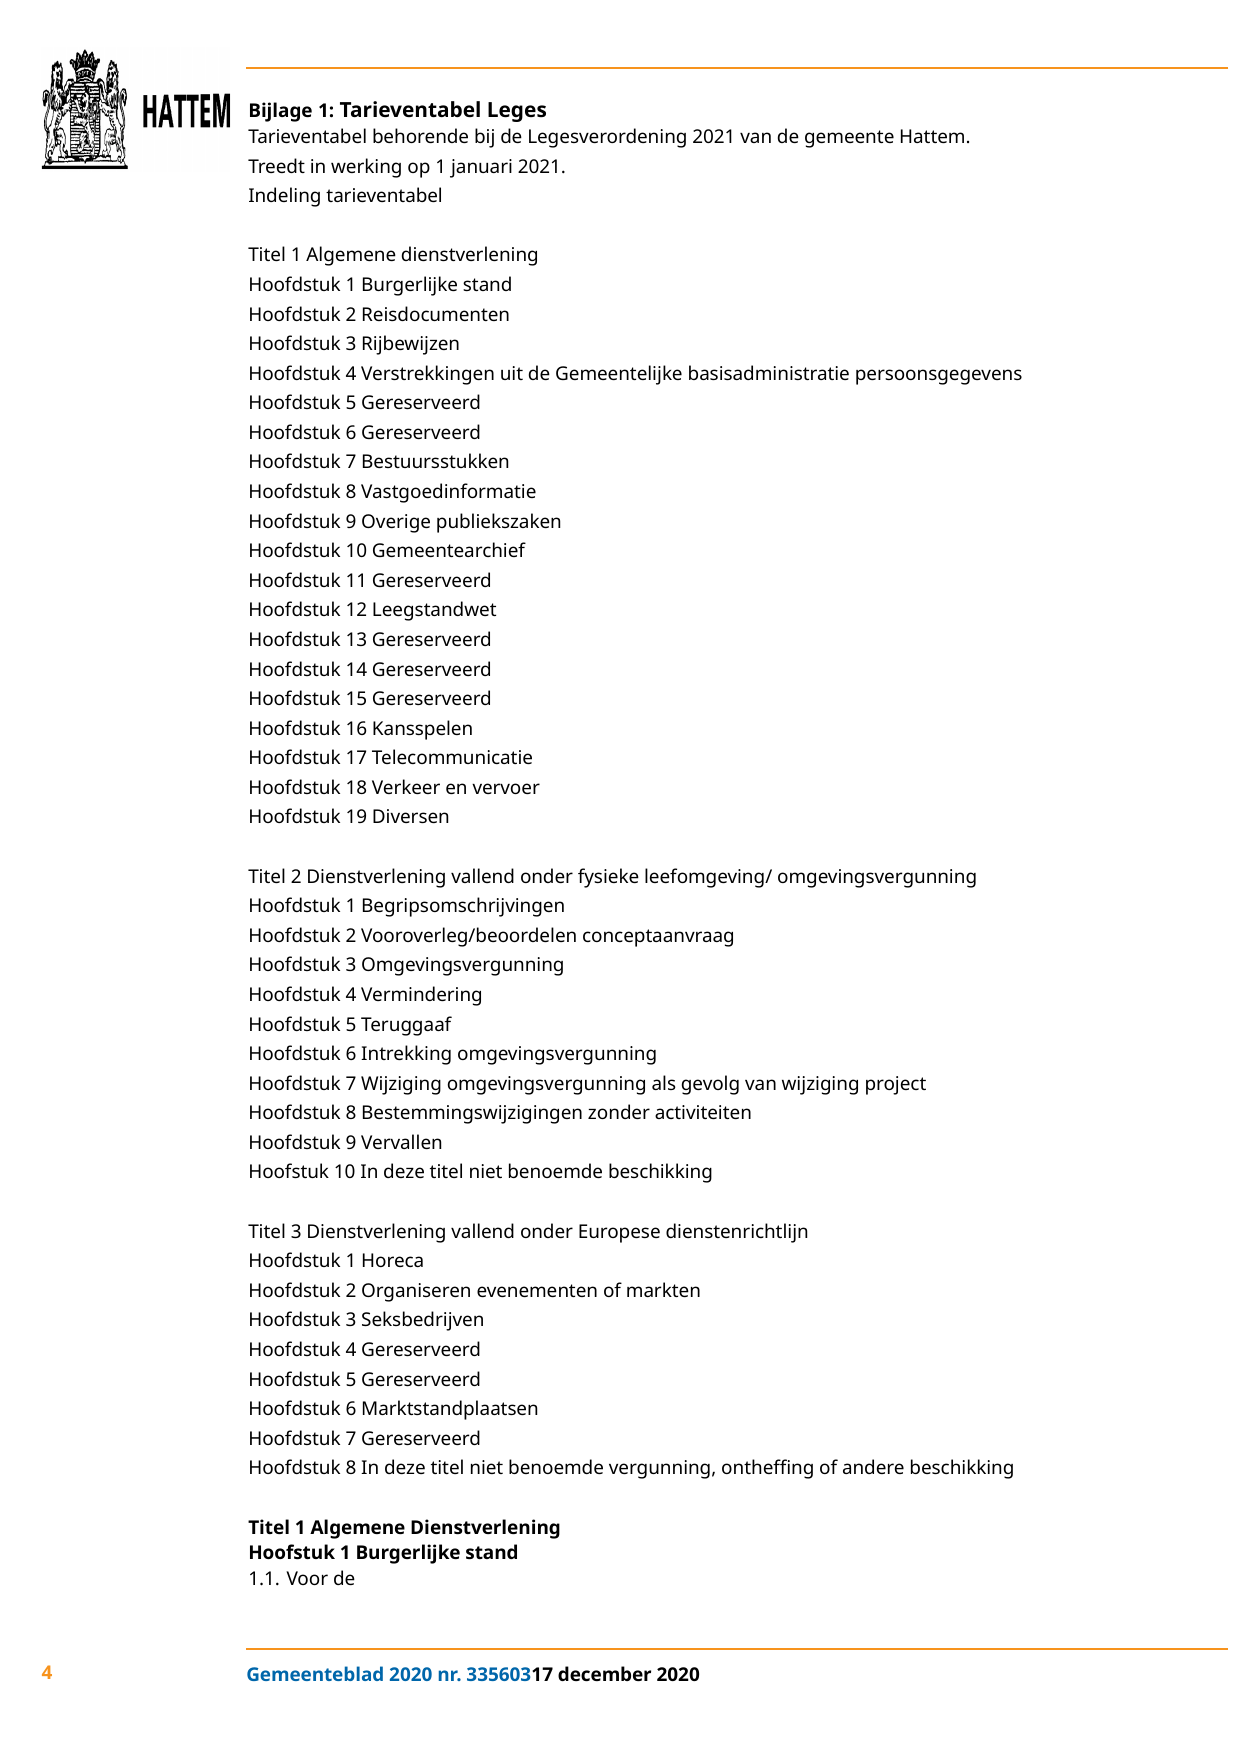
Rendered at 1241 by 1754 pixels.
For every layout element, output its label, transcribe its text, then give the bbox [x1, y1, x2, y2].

table_cell Voor de [286, 1565, 383, 1591]
text Hoofdstuk 4 Vermindering [248, 981, 1152, 1007]
text Bijlage 1: Tarieventabel Leges [248, 95, 1152, 123]
text Tarieventabel behorende bij de Legesverordening 2021 van de gemeente Hattem. [248, 123, 1152, 149]
text Hoofdstuk 1 Begripsomschrijvingen [248, 892, 1152, 918]
text Hoofdstuk 16 Kansspelen [248, 715, 1152, 741]
text Hoofdstuk 9 Vervallen [248, 1129, 1152, 1155]
text Titel 3 Dienstverlening vallend onder Europese dienstenrichtlijn [248, 1218, 1152, 1244]
text Hoofdstuk 10 Gemeentearchief [248, 537, 1152, 563]
text Hoofdstuk 2 Organiseren evenementen of markten [248, 1277, 1152, 1303]
text Hoofdstuk 7 Wijziging omgevingsvergunning als gevolg van wijziging project [248, 1070, 1152, 1096]
text Hoofdstuk 17 Telecommunicatie [248, 744, 1152, 770]
text Hoofdstuk 1 Horeca [248, 1247, 1152, 1273]
text Hoofdstuk 5 Gereserveerd [248, 389, 1152, 415]
text Hoofdstuk 2 Vooroverleg/beoordelen conceptaanvraag [248, 922, 1152, 948]
text Hoofdstuk 6 Marktstandplaatsen [248, 1395, 1152, 1421]
text Hoofdstuk 4 Gereserveerd [248, 1336, 1152, 1362]
text Hoofdstuk 13 Gereserveerd [248, 626, 1152, 652]
text Hoofdstuk 11 Gereserveerd [248, 567, 1152, 593]
text Treedt in werking op 1 januari 2021. [248, 153, 1152, 179]
text Hoofdstuk 14 Gereserveerd [248, 656, 1152, 682]
text Titel 1 Algemene dienstverlening [248, 242, 1152, 267]
picture [41, 47, 231, 172]
table_cell 1.1. [248, 1565, 286, 1591]
text Titel 2 Dienstverlening vallend onder fysieke leefomgeving/ omgevingsvergunning [248, 863, 1152, 889]
table_cell [691, 1565, 1152, 1591]
table_cell Hoofstuk 1 Burgerlijke stand [248, 1540, 1152, 1565]
text Hoofdstuk 9 Overige publiekszaken [248, 508, 1152, 534]
text Hoofdstuk 6 Intrekking omgevingsvergunning [248, 1040, 1152, 1066]
text Hoofdstuk 12 Leegstandwet [248, 597, 1152, 622]
text Hoofdstuk 1 Burgerlijke stand [248, 271, 1152, 297]
text Hoofdstuk 6 Gereserveerd [248, 419, 1152, 445]
text Hoofstuk 10 In deze titel niet benoemde beschikking [248, 1159, 1152, 1184]
text Hoofdstuk 3 Omgevingsvergunning [248, 952, 1152, 977]
table_header Titel 1 Algemene Dienstverlening [248, 1514, 1152, 1539]
text Hoofdstuk 5 Teruggaaf [248, 1011, 1152, 1037]
text Hoofdstuk 19 Diversen [248, 804, 1152, 829]
text Hoofdstuk 8 Bestemmingswijzigingen zonder activiteiten [248, 1099, 1152, 1125]
text Indeling tarieventabel [248, 182, 1152, 208]
text Hoofdstuk 15 Gereserveerd [248, 685, 1152, 711]
text Hoofdstuk 18 Verkeer en vervoer [248, 774, 1152, 800]
text Hoofdstuk 2 Reisdocumenten [248, 301, 1152, 327]
table_cell [383, 1565, 691, 1591]
text Hoofdstuk 7 Gereserveerd [248, 1425, 1152, 1451]
text Hoofdstuk 7 Bestuursstukken [248, 449, 1152, 474]
text Hoofdstuk 4 Verstrekkingen uit de Gemeentelijke basisadministratie persoonsgegevens [248, 360, 1152, 386]
text Hoofdstuk 3 Rijbewijzen [248, 330, 1152, 356]
text Hoofdstuk 5 Gereserveerd [248, 1366, 1152, 1392]
text Hoofdstuk 8 Vastgoedinformatie [248, 478, 1152, 504]
text Hoofdstuk 3 Seksbedrijven [248, 1307, 1152, 1332]
text Hoofdstuk 8 In deze titel niet benoemde vergunning, ontheffing of andere beschikking [248, 1454, 1152, 1480]
